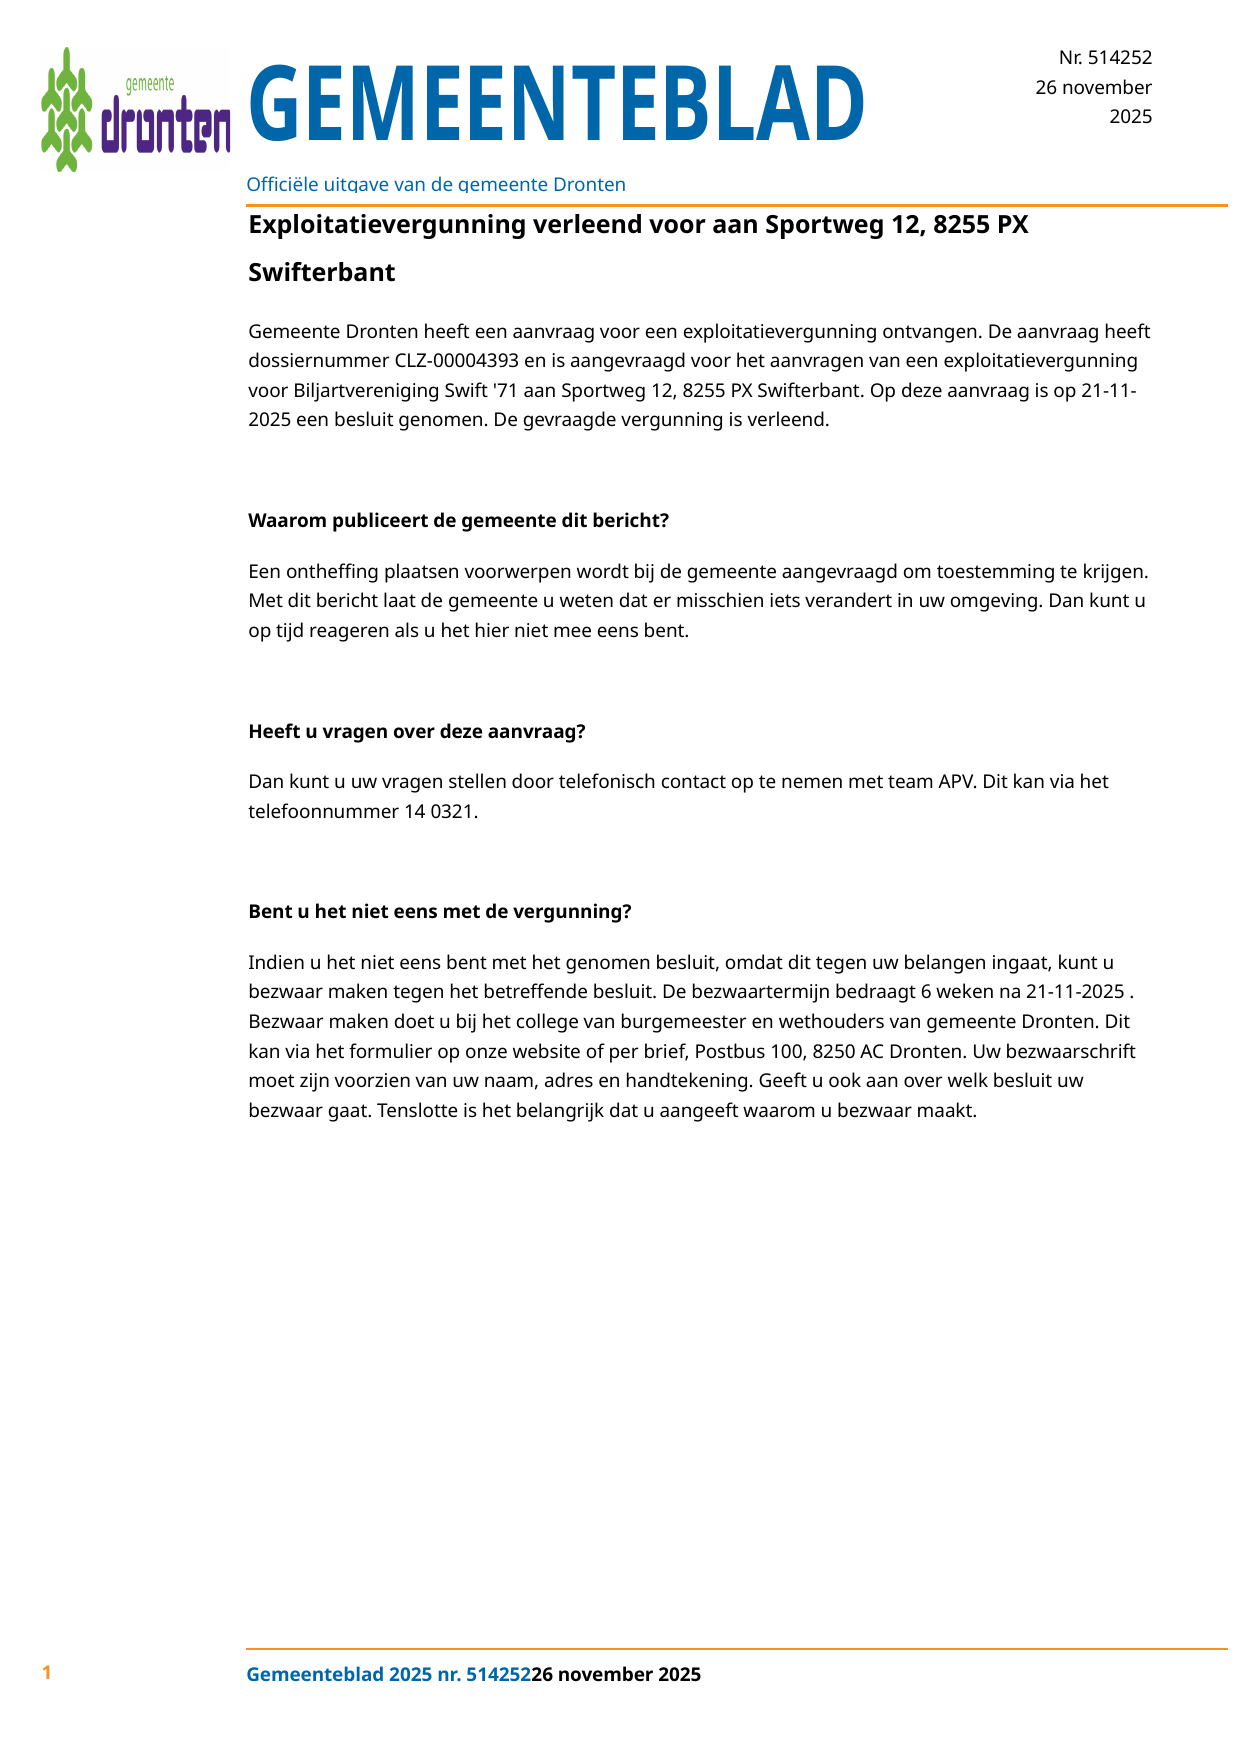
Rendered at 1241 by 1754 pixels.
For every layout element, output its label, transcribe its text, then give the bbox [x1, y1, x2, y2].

picture [41, 47, 231, 172]
text Gemeente Dronten heeft een aanvraag voor een exploitatievergunning ontvangen. De aanvraag heeft dossiernummer CLZ-00004393 en is aangevraagd voor het aanvragen van een exploitatievergunning voor Biljartvereniging Swift '71 aan Sportweg 12, 8255 PX Swifterbant. Op deze aanvraag is op 21-11-2025 een besluit genomen. De gevraagde vergunning is verleend. [248, 318, 1152, 432]
text Indien u het niet eens bent met het genomen besluit, omdat dit tegen uw belangen ingaat, kunt u bezwaar maken tegen het betreffende besluit. De bezwaartermijn bedraagt 6 weken na 21-11-2025 . Bezwaar maken doet u bij het college van burgemeester en wethouders van gemeente Dronten. Dit kan via het formulier op onze website of per brief, Postbus 100, 8250 AC Dronten. Uw bezwaarschrift moet zijn voorzien van uw naam, adres en handtekening. Geeft u ook aan over welk besluit uw bezwaar gaat. Tenslotte is het belangrijk dat u aangeeft waarom u bezwaar maakt. [248, 949, 1152, 1123]
text Heeft u vragen over deze aanvraag? [248, 718, 1152, 744]
text Exploitatievergunning verleend voor aan Sportweg 12, 8255 PX Swifterbant [248, 207, 1152, 288]
text Dan kunt u uw vragen stellen door telefonisch contact op te nemen met team APV. Dit kan via het telefoonnummer 14 0321. [248, 768, 1152, 824]
text Bent u het niet eens met de vergunning? [248, 899, 1152, 924]
text Waarom publiceert de gemeente dit bericht? [248, 507, 1152, 533]
text Een ontheffing plaatsen voorwerpen wordt bij de gemeente aangevraagd om toestemming te krijgen. Met dit bericht laat de gemeente u weten dat er misschien iets verandert in uw omgeving. Dan kunt u op tijd reageren als u het hier niet mee eens bent. [248, 558, 1152, 643]
